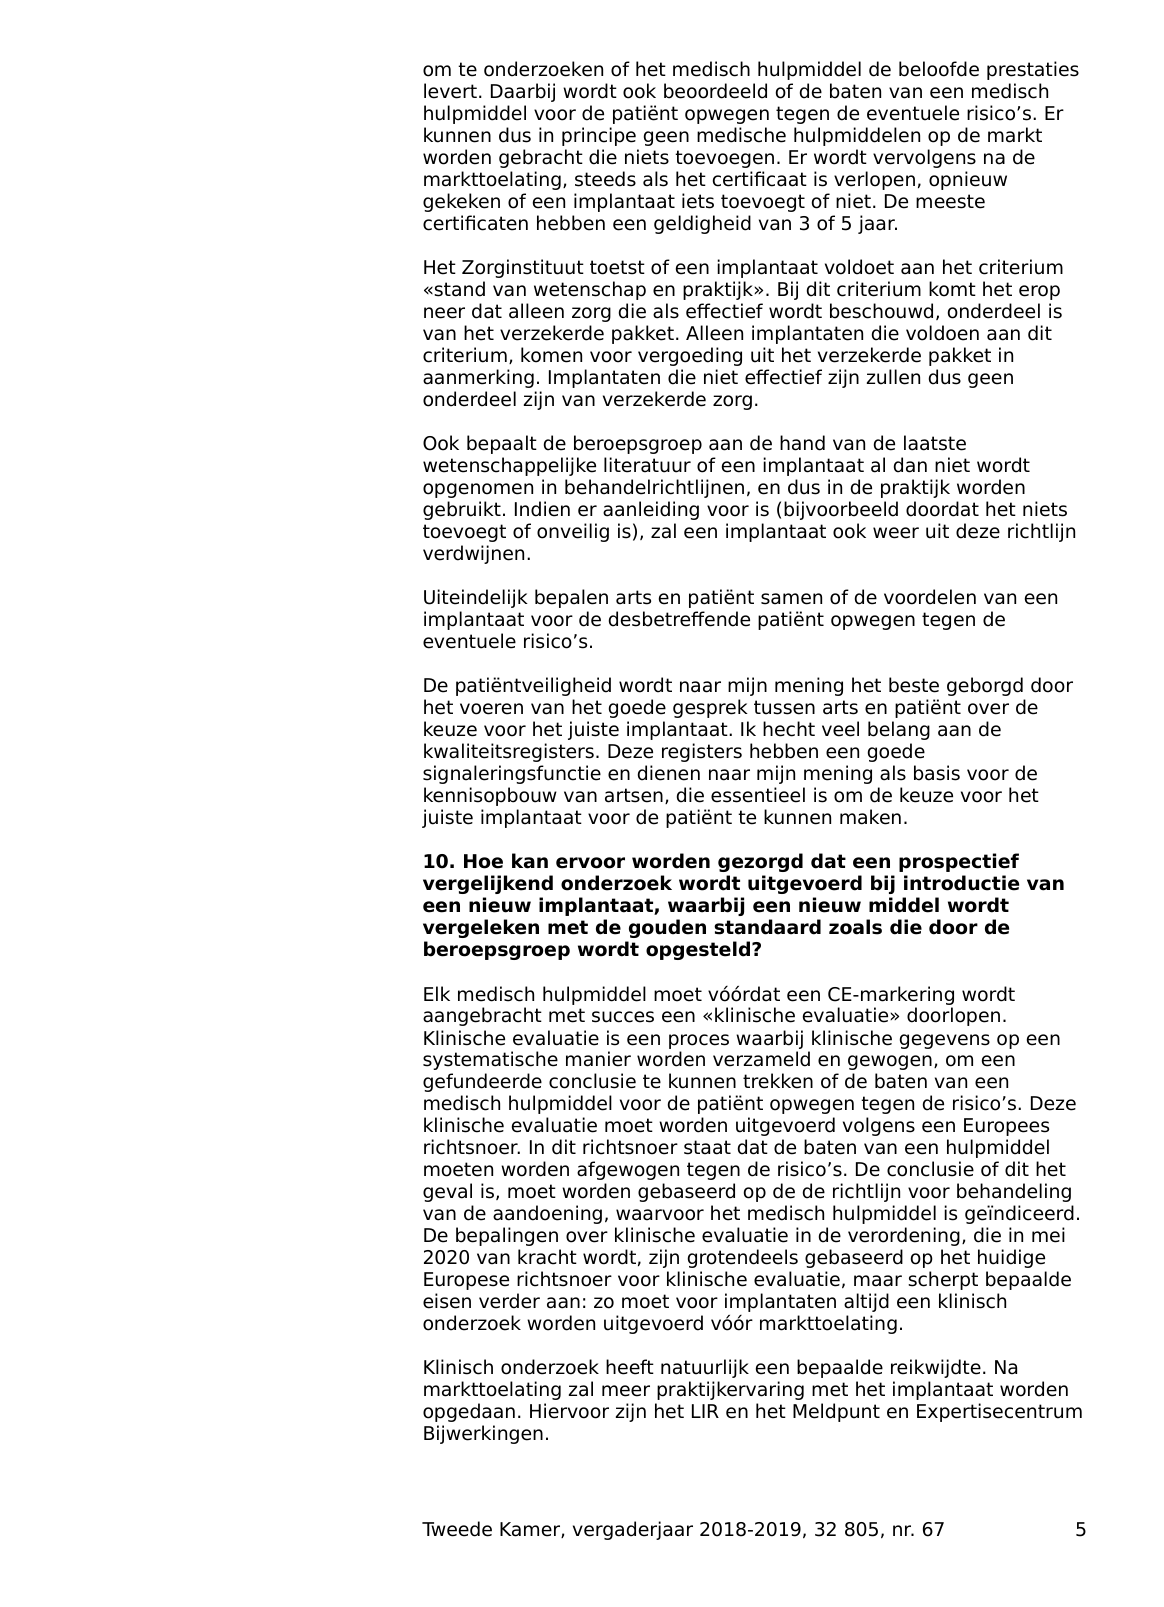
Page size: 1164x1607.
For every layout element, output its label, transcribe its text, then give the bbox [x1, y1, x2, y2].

text Elk medisch hulpmiddel moet vóórdat een CE-markering wordt aangebracht met succes een «klinische evaluatie» doorlopen. Klinische evaluatie is een proces waarbij klinische gegevens op een systematische manier worden verzameld en gewogen, om een gefundeerde conclusie te kunnen trekken of de baten van een medisch hulpmiddel voor de patiënt opwegen tegen de risico’s. Deze klinische evaluatie moet worden uitgevoerd volgens een Europees richtsnoer. In dit richtsnoer staat dat de baten van een hulpmiddel moeten worden afgewogen tegen de risico’s. De conclusie of dit het geval is, moet worden gebaseerd op de de richtlijn voor behandeling van de aandoening, waarvoor het medisch hulpmiddel is geïndiceerd. De bepalingen over klinische evaluatie in de verordening, die in mei 2020 van kracht wordt, zijn grotendeels gebaseerd op het huidige Europese richtsnoer voor klinische evaluatie, maar scherpt bepaalde eisen verder aan: zo moet voor implantaten altijd een klinisch onderzoek worden uitgevoerd vóór markttoelating. [422, 983, 1087, 1335]
text Ook bepaalt de beroepsgroep aan de hand van de laatste wetenschappelijke literatuur of een implantaat al dan niet wordt opgenomen in behandelrichtlijnen, en dus in de praktijk worden gebruikt. Indien er aanleiding voor is (bijvoorbeeld doordat het niets toevoegt of onveilig is), zal een implantaat ook weer uit deze richtlijn verdwijnen. [422, 433, 1087, 565]
text Klinisch onderzoek heeft natuurlijk een bepaalde reikwijdte. Na markttoelating zal meer praktijkervaring met het implantaat worden opgedaan. Hiervoor zijn het LIR en het Meldpunt en Expertisecentrum Bijwerkingen. [422, 1357, 1087, 1445]
text om te onderzoeken of het medisch hulpmiddel de beloofde prestaties levert. Daarbij wordt ook beoordeeld of de baten van een medisch hulpmiddel voor de patiënt opwegen tegen de eventuele risico’s. Er kunnen dus in principe geen medische hulpmiddelen op de markt worden gebracht die niets toevoegen. Er wordt vervolgens na de markttoelating, steeds als het certificaat is verlopen, opnieuw gekeken of een implantaat iets toevoegt of niet. De meeste certificaten hebben een geldigheid van 3 of 5 jaar. [422, 59, 1087, 235]
text Het Zorginstituut toetst of een implantaat voldoet aan het criterium «stand van wetenschap en praktijk». Bij dit criterium komt het erop neer dat alleen zorg die als effectief wordt beschouwd, onderdeel is van het verzekerde pakket. Alleen implantaten die voldoen aan dit criterium, komen voor vergoeding uit het verzekerde pakket in aanmerking. Implantaten die niet effectief zijn zullen dus geen onderdeel zijn van verzekerde zorg. [422, 257, 1087, 411]
text De patiëntveiligheid wordt naar mijn mening het beste geborgd door het voeren van het goede gesprek tussen arts en patiënt over de keuze voor het juiste implantaat. Ik hecht veel belang aan de kwaliteitsregisters. Deze registers hebben een goede signaleringsfunctie en dienen naar mijn mening als basis voor de kennisopbouw van artsen, die essentieel is om de keuze voor het juiste implantaat voor de patiënt te kunnen maken. [422, 675, 1087, 829]
text Uiteindelijk bepalen arts en patiënt samen of de voordelen van een implantaat voor de desbetreffende patiënt opwegen tegen de eventuele risico’s. [422, 587, 1087, 653]
text 10. Hoe kan ervoor worden gezorgd dat een prospectief vergelijkend onderzoek wordt uitgevoerd bij introductie van een nieuw implantaat, waarbij een nieuw middel wordt vergeleken met de gouden standaard zoals die door de beroepsgroep wordt opgesteld? [422, 851, 1087, 961]
